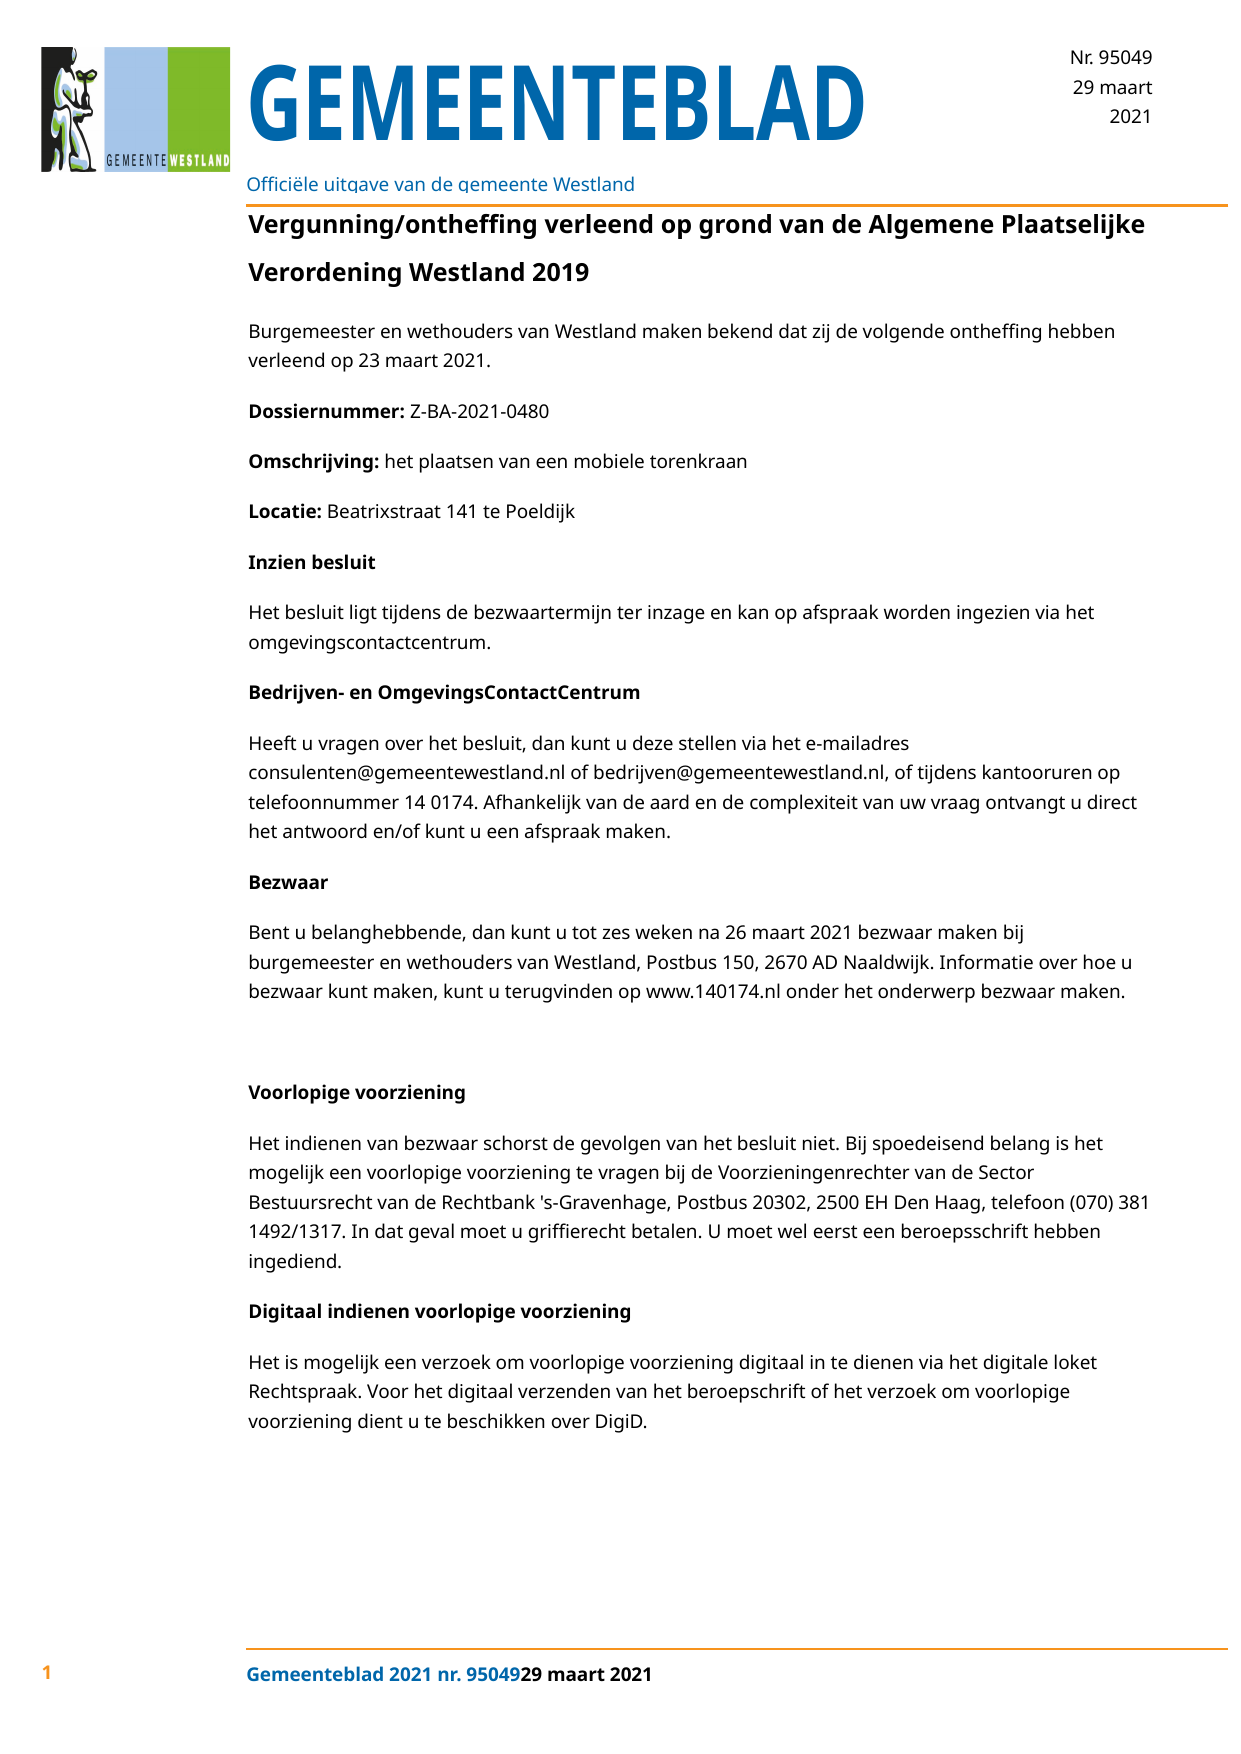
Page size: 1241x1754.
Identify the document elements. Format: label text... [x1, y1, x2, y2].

text Dossiernummer: Z-BA-2021-0480 [248, 398, 1152, 424]
text Burgemeester en wethouders van Westland maken bekend dat zij de volgende ontheffing hebben verleend op 23 maart 2021. [248, 318, 1152, 373]
text Digitaal indienen voorlopige voorziening [248, 1299, 1152, 1324]
text Omschrijving: het plaatsen van een mobiele torenkraan [248, 448, 1152, 474]
text Vergunning/ontheffing verleend op grond van de Algemene Plaatselijke Verordening Westland 2019 [248, 207, 1152, 288]
text Voorlopige voorziening [248, 1079, 1152, 1105]
text Heeft u vragen over het besluit, dan kunt u deze stellen via het e-mailadres consulenten@gemeentewestland.nl of bedrijven@gemeentewestland.nl, of tijdens kantooruren op telefoonnummer 14 0174. Afhankelijk van de aard en de complexiteit van uw vraag ontvangt u direct het antwoord en/of kunt u een afspraak maken. [248, 730, 1152, 844]
text Het besluit ligt tijdens de bezwaartermijn ter inzage en kan op afspraak worden ingezien via het omgevingscontactcentrum. [248, 599, 1152, 655]
text Het is mogelijk een verzoek om voorlopige voorziening digitaal in te dienen via het digitale loket Rechtspraak. Voor het digitaal verzenden van het beroepschrift of het verzoek om voorlopige voorziening dient u te beschikken over DigiD. [248, 1349, 1152, 1434]
text Het indienen van bezwaar schorst de gevolgen van het besluit niet. Bij spoedeisend belang is het mogelijk een voorlopige voorziening te vragen bij de Voorzieningenrechter van de Sector Bestuursrecht van de Rechtbank 's-Gravenhage, Postbus 20302, 2500 EH Den Haag, telefoon (070) 381 1492/1317. In dat geval moet u griffierecht betalen. U moet wel eerst een beroepsschrift hebben ingediend. [248, 1130, 1152, 1274]
text Inzien besluit [248, 549, 1152, 575]
text Bent u belanghebbende, dan kunt u tot zes weken na 26 maart 2021 bezwaar maken bij burgemeester en wethouders van Westland, Postbus 150, 2670 AD Naaldwijk. Informatie over hoe u bezwaar kunt maken, kunt u terugvinden op www.140174.nl onder het onderwerp bezwaar maken. [248, 919, 1152, 1004]
text Locatie: Beatrixstraat 141 te Poeldijk [248, 499, 1152, 524]
picture [41, 47, 231, 172]
text Bedrijven- en OmgevingsContactCentrum [248, 679, 1152, 705]
text Bezwaar [248, 869, 1152, 895]
